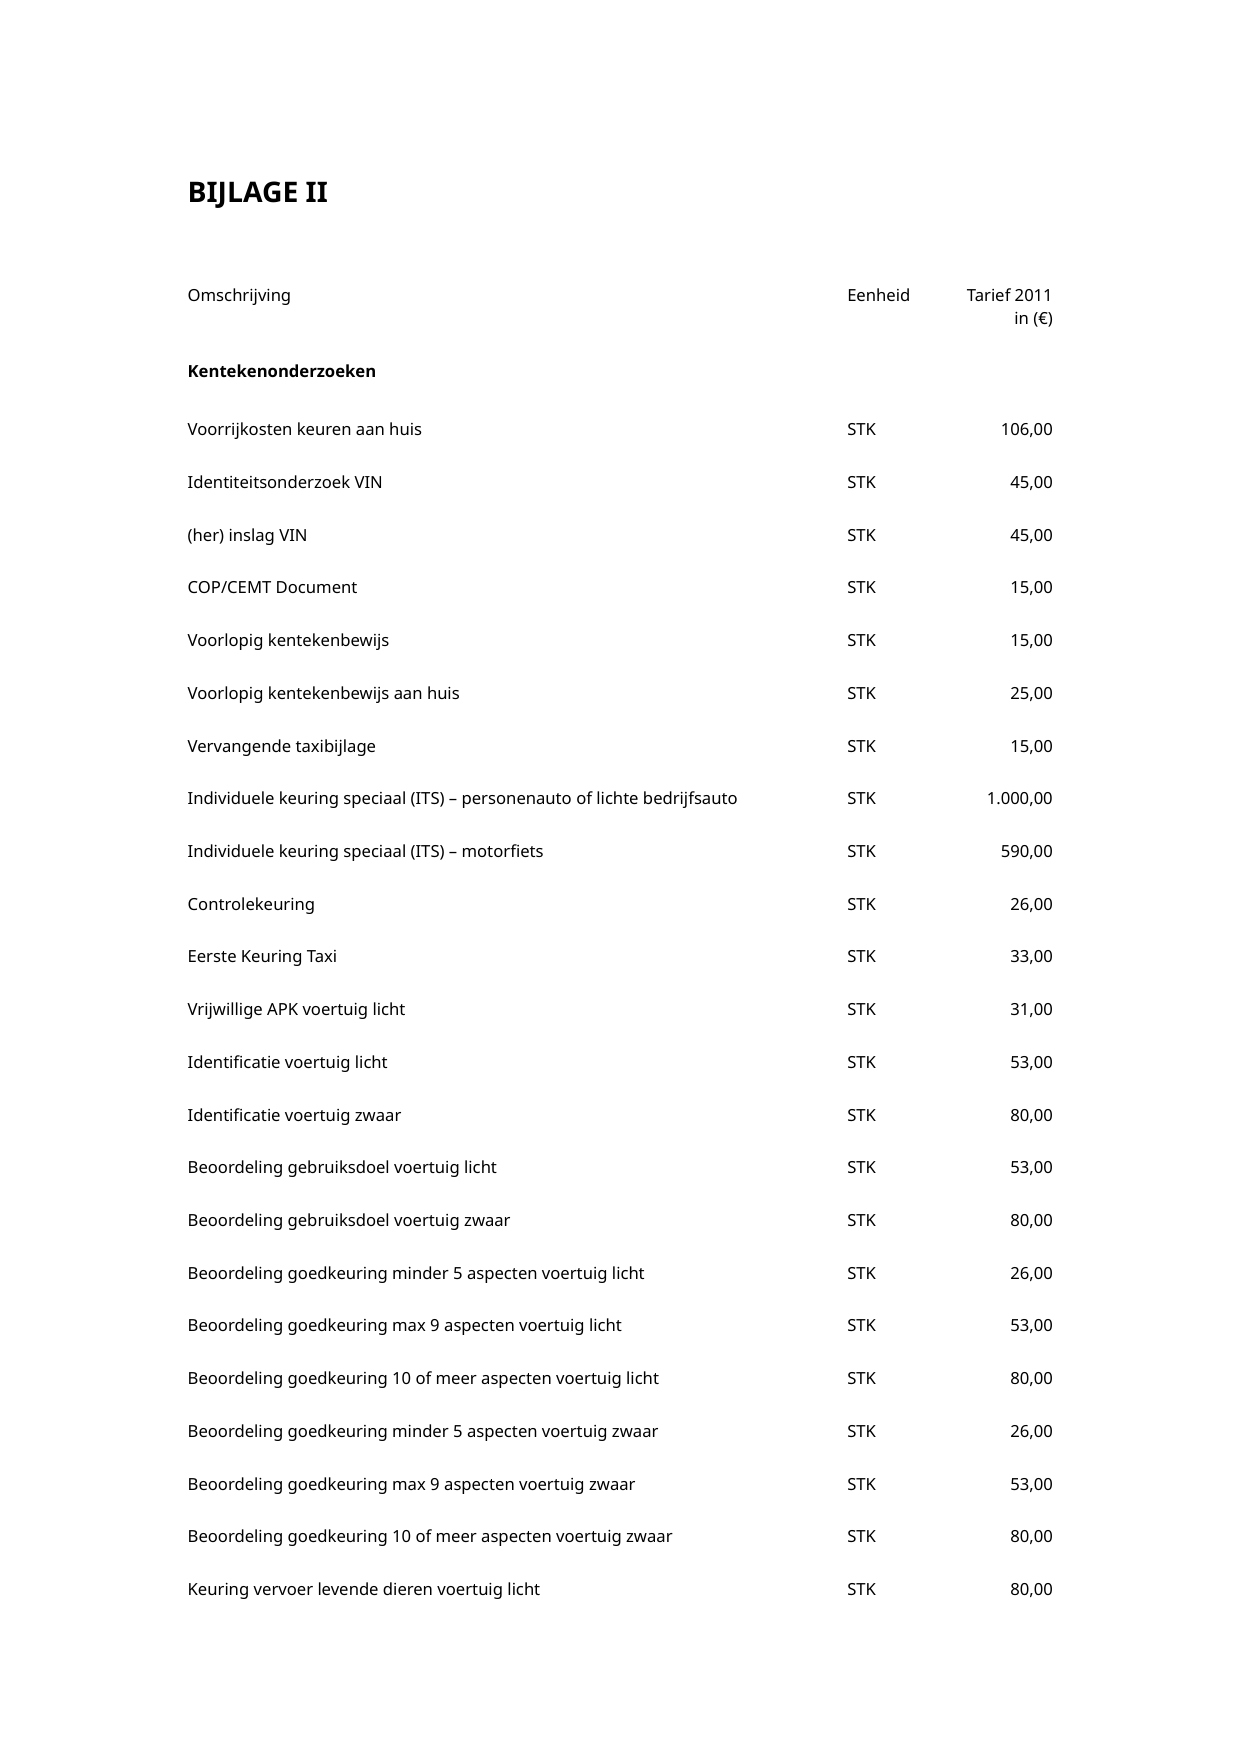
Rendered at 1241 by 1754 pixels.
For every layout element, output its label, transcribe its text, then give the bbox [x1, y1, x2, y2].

table_cell 1.000,00 [950, 787, 1053, 839]
table_cell STK [847, 734, 950, 787]
table_cell STK [847, 523, 950, 576]
table_cell 45,00 [950, 523, 1053, 576]
table_cell STK [847, 1209, 950, 1261]
table_cell 26,00 [950, 892, 1053, 945]
table_cell 80,00 [950, 1578, 1053, 1600]
table_cell Controlekeuring [188, 892, 847, 945]
table_cell Voorlopig kentekenbewijs aan huis [188, 681, 847, 734]
table_cell Identificatie voertuig zwaar [188, 1103, 847, 1156]
table_cell STK [847, 471, 950, 523]
table_cell STK [847, 892, 950, 945]
table_cell STK [847, 1050, 950, 1103]
table_cell [847, 360, 950, 418]
table_cell 15,00 [950, 734, 1053, 787]
table_cell Individuele keuring speciaal (ITS) – motorfiets [188, 840, 847, 892]
table_cell 53,00 [950, 1472, 1053, 1525]
table_cell Beoordeling goedkeuring 10 of meer aspecten voertuig licht [188, 1367, 847, 1419]
table_header Tarief 2011 in (€) [950, 284, 1053, 359]
table_cell STK [847, 1156, 950, 1208]
table_cell 15,00 [950, 576, 1053, 629]
table_cell Beoordeling goedkeuring max 9 aspecten voertuig licht [188, 1314, 847, 1367]
table_header Omschrijving [188, 284, 847, 359]
table_cell 80,00 [950, 1209, 1053, 1261]
table_cell Beoordeling gebruiksdoel voertuig licht [188, 1156, 847, 1208]
table_cell STK [847, 787, 950, 839]
table_cell 31,00 [950, 998, 1053, 1050]
table_cell STK [847, 629, 950, 681]
table_cell 106,00 [950, 418, 1053, 471]
table_cell Kentekenonderzoeken [188, 360, 847, 418]
table_cell 53,00 [950, 1314, 1053, 1367]
table_cell Eerste Keuring Taxi [188, 945, 847, 998]
table_cell STK [847, 1314, 950, 1367]
table_cell STK [847, 1261, 950, 1314]
table_cell STK [847, 945, 950, 998]
table_cell 45,00 [950, 471, 1053, 523]
table_cell STK [847, 840, 950, 892]
table_cell Individuele keuring speciaal (ITS) – personenauto of lichte bedrijfsauto [188, 787, 847, 839]
table_cell 80,00 [950, 1103, 1053, 1156]
table_cell 26,00 [950, 1419, 1053, 1472]
table_cell STK [847, 418, 950, 471]
table_cell STK [847, 1472, 950, 1525]
table_cell Identificatie voertuig licht [188, 1050, 847, 1103]
table_cell STK [847, 681, 950, 734]
table_cell 53,00 [950, 1156, 1053, 1208]
table_cell STK [847, 1578, 950, 1600]
table_cell STK [847, 1103, 950, 1156]
table_cell Identiteitsonderzoek VIN [188, 471, 847, 523]
table_cell 80,00 [950, 1525, 1053, 1577]
table_cell 15,00 [950, 629, 1053, 681]
table_cell [950, 360, 1053, 418]
table_cell Voorrijkosten keuren aan huis [188, 418, 847, 471]
table_cell Beoordeling goedkeuring minder 5 aspecten voertuig zwaar [188, 1419, 847, 1472]
table_cell Vrijwillige APK voertuig licht [188, 998, 847, 1050]
table_cell Beoordeling goedkeuring max 9 aspecten voertuig zwaar [188, 1472, 847, 1525]
table_cell COP/CEMT Document [188, 576, 847, 629]
table_header Eenheid [847, 284, 950, 359]
table_cell Vervangende taxibijlage [188, 734, 847, 787]
table_cell Keuring vervoer levende dieren voertuig licht [188, 1578, 847, 1600]
table_cell 33,00 [950, 945, 1053, 998]
table_cell 590,00 [950, 840, 1053, 892]
table_cell STK [847, 1419, 950, 1472]
table_cell Beoordeling goedkeuring minder 5 aspecten voertuig licht [188, 1261, 847, 1314]
table_cell STK [847, 1525, 950, 1577]
table_cell 80,00 [950, 1367, 1053, 1419]
table_cell 26,00 [950, 1261, 1053, 1314]
table_cell STK [847, 998, 950, 1050]
table_cell (her) inslag VIN [188, 523, 847, 576]
table_cell Voorlopig kentekenbewijs [188, 629, 847, 681]
subtitle BIJLAGE II [187, 172, 1053, 211]
table_cell STK [847, 1367, 950, 1419]
table_cell 53,00 [950, 1050, 1053, 1103]
table_cell 25,00 [950, 681, 1053, 734]
table_cell Beoordeling goedkeuring 10 of meer aspecten voertuig zwaar [188, 1525, 847, 1577]
table_cell Beoordeling gebruiksdoel voertuig zwaar [188, 1209, 847, 1261]
table_cell STK [847, 576, 950, 629]
